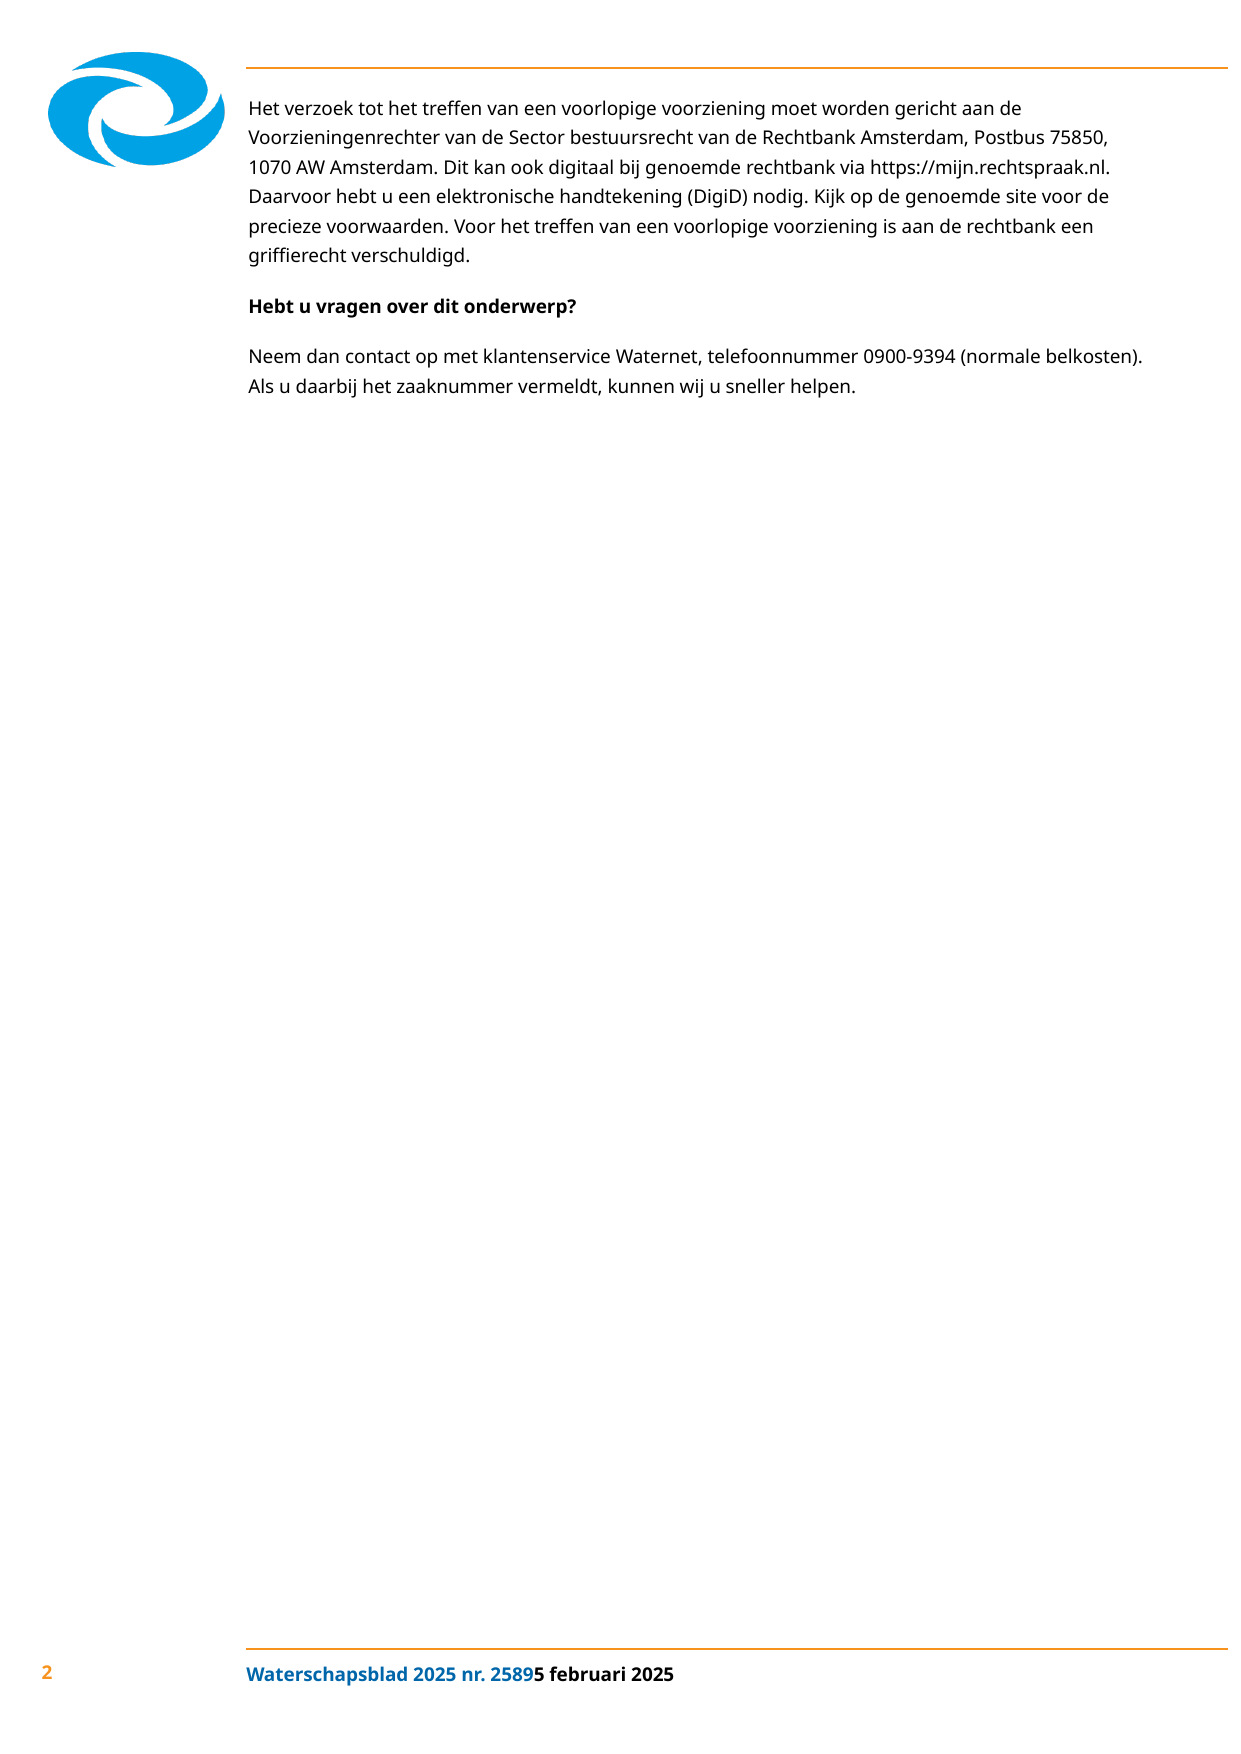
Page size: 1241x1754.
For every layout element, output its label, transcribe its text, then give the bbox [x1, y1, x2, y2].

text Hebt u vragen over dit onderwerp? [248, 293, 1152, 319]
picture [41, 47, 231, 172]
text Neem dan contact op met klantenservice Waternet, telefoonnummer 0900-9394 (normale belkosten). Als u daarbij het zaaknummer vermeldt, kunnen wij u sneller helpen. [248, 343, 1152, 399]
text Het verzoek tot het treffen van een voorlopige voorziening moet worden gericht aan de Voorzieningenrechter van de Sector bestuursrecht van de Rechtbank Amsterdam, Postbus 75850, 1070 AW Amsterdam. Dit kan ook digitaal bij genoemde rechtbank via https://mijn.rechtspraak.nl. Daarvoor hebt u een elektronische handtekening (DigiD) nodig. Kijk op de genoemde site voor de precieze voorwaarden. Voor het treffen van een voorlopige voorziening is aan de rechtbank een griffierecht verschuldigd. [248, 95, 1152, 268]
